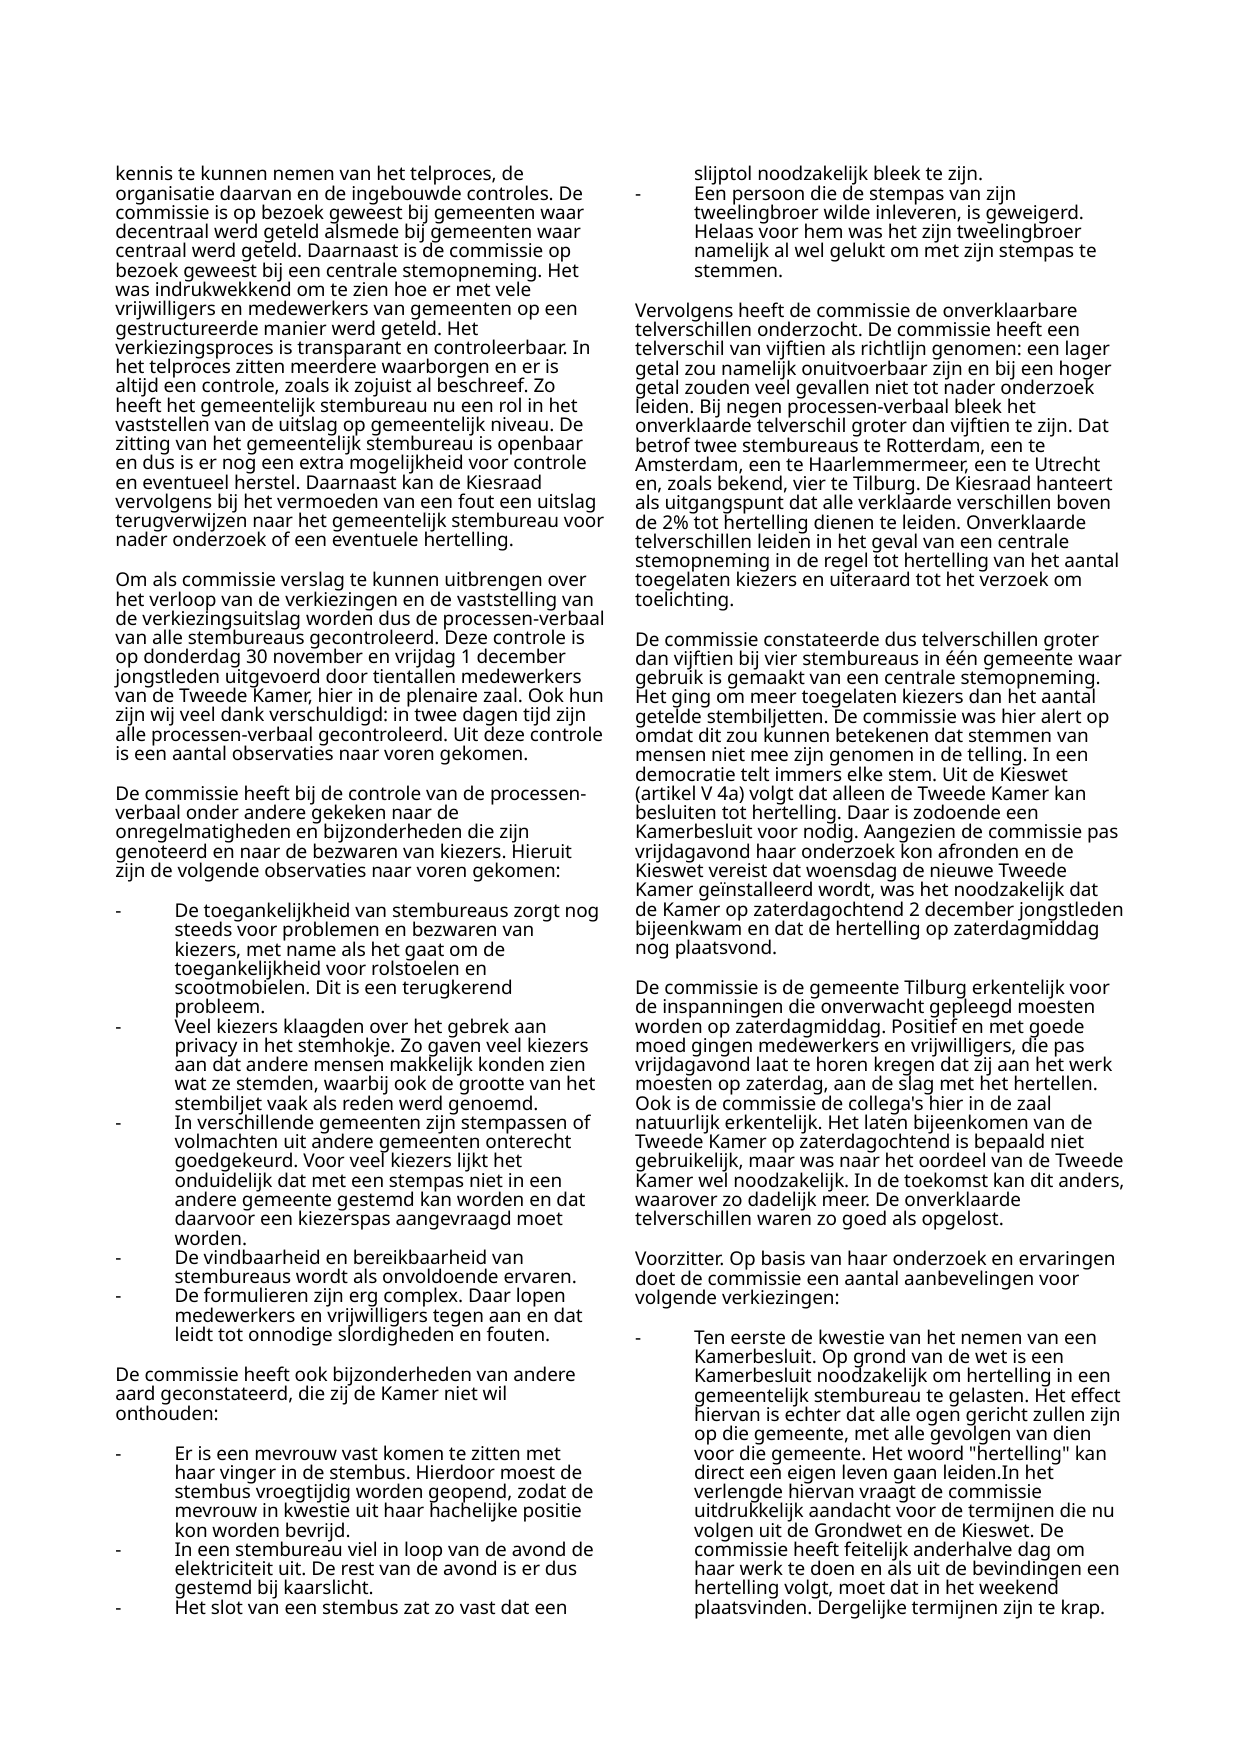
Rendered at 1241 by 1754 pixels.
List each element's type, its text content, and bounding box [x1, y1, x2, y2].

text De commissie heeft bij de controle van de processen-verbaal onder andere gekeken naar de onregelmatigheden en bijzonderheden die zijn genoteerd en naar de bezwaren van kiezers. Hieruit zijn de volgende observaties naar voren gekomen: [115, 785, 605, 881]
list In een stembureau viel in loop van de avond de elektriciteit uit. De rest van de avond is er dus gestemd bij kaarslicht. [115, 1541, 605, 1599]
text De commissie is de gemeente Tilburg erkentelijk voor de inspanningen die onverwacht gepleegd moesten worden op zaterdagmiddag. Positief en met goede moed gingen medewerkers en vrijwilligers, die pas vrijdagavond laat te horen kregen dat zij aan het werk moesten op zaterdag, aan de slag met het hertellen. Ook is de commissie de collega's hier in de zaal natuurlijk erkentelijk. Het laten bijeenkomen van de Tweede Kamer op zaterdagochtend is bepaald niet gebruikelijk, maar was naar het oordeel van de Tweede Kamer wel noodzakelijk. In de toekomst kan dit anders, waarover zo dadelijk meer. De onverklaarde telverschillen waren zo goed als opgelost. [635, 979, 1125, 1229]
list De vindbaarheid en bereikbaarheid van stembureaus wordt als onvoldoende ervaren. [115, 1249, 605, 1287]
list Het slot van een stembus zat zo vast dat een [115, 1599, 605, 1618]
list Een persoon die de stempas van zijn tweelingbroer wilde inleveren, is geweigerd. Helaas voor hem was het zijn tweelingbroer namelijk al wel gelukt om met zijn stempas te stemmen. [635, 184, 1125, 281]
list In verschillende gemeenten zijn stempassen of volmachten uit andere gemeenten onterecht goedgekeurd. Voor veel kiezers lijkt het onduidelijk dat met een stempas niet in een andere gemeente gestemd kan worden en dat daarvoor een kiezerspas aangevraagd moet worden. [115, 1114, 605, 1249]
text Vervolgens heeft de commissie de onverklaarbare telverschillen onderzocht. De commissie heeft een telverschil van vijftien als richtlijn genomen: een lager getal zou namelijk onuitvoerbaar zijn en bij een hoger getal zouden veel gevallen niet tot nader onderzoek leiden. Bij negen processen-verbaal bleek het onverklaarde telverschil groter dan vijftien te zijn. Dat betrof twee stembureaus te Rotterdam, een te Amsterdam, een te Haarlemmermeer, een te Utrecht en, zoals bekend, vier te Tilburg. De Kiesraad hanteert als uitgangspunt dat alle verklaarde verschillen boven de 2% tot hertelling dienen te leiden. Onverklaarde telverschillen leiden in het geval van een centrale stemopneming in de regel tot hertelling van het aantal toegelaten kiezers en uiteraard tot het verzoek om toelichting. [635, 302, 1125, 610]
list De toegankelijkheid van stembureaus zorgt nog steeds voor problemen en bezwaren van kiezers, met name als het gaat om de toegankelijkheid voor rolstoelen en scootmobielen. Dit is een terugkerend probleem. [115, 902, 605, 1018]
text Voorzitter. Op basis van haar onderzoek en ervaringen doet de commissie een aantal aanbevelingen voor volgende verkiezingen: [635, 1250, 1125, 1308]
list Er is een mevrouw vast komen te zitten met haar vinger in de stembus. Hierdoor moest de stembus vroegtijdig worden geopend, zodat de mevrouw in kwestie uit haar hachelijke positie kon worden bevrijd. [115, 1444, 605, 1541]
text De commissie heeft ook bijzonderheden van andere aard geconstateerd, die zij de Kamer niet wil onthouden: [115, 1366, 605, 1424]
list De formulieren zijn erg complex. Daar lopen medewerkers en vrijwilligers tegen aan en dat leidt tot onnodige slordigheden en fouten. [115, 1287, 605, 1345]
text De commissie constateerde dus telverschillen groter dan vijftien bij vier stembureaus in één gemeente waar gebruik is gemaakt van een centrale stemopneming. Het ging om meer toegelaten kiezers dan het aantal getelde stembiljetten. De commissie was hier alert op omdat dit zou kunnen betekenen dat stemmen van mensen niet mee zijn genomen in de telling. In een democratie telt immers elke stem. Uit de Kieswet (artikel V 4a) volgt dat alleen de Tweede Kamer kan besluiten tot hertelling. Daar is zodoende een Kamerbesluit voor nodig. Aangezien de commissie pas vrijdagavond haar onderzoek kon afronden en de Kieswet vereist dat woensdag de nieuwe Tweede Kamer geïnstalleerd wordt, was het noodzakelijk dat de Kamer op zaterdagochtend 2 december jongstleden bijeenkwam en dat de hertelling op zaterdagmiddag nog plaatsvond. [635, 631, 1125, 958]
list Veel kiezers klaagden over het gebrek aan privacy in het stemhokje. Zo gaven veel kiezers aan dat andere mensen makkelijk konden zien wat ze stemden, waarbij ook de grootte van het stembiljet vaak als reden werd genoemd. [115, 1018, 605, 1114]
list slijptol noodzakelijk bleek te zijn. [635, 165, 1125, 184]
list Ten eerste de kwestie van het nemen van een Kamerbesluit. Op grond van de wet is een Kamerbesluit noodzakelijk om hertelling in een gemeentelijk stembureau te gelasten. Het effect hiervan is echter dat alle ogen gericht zullen zijn op die gemeente, met alle gevolgen van dien voor die gemeente. Het woord "hertelling" kan direct een eigen leven gaan leiden.In het verlengde hiervan vraagt de commissie uitdrukkelijk aandacht voor de termijnen die nu volgen uit de Grondwet en de Kieswet. De commissie heeft feitelijk anderhalve dag om haar werk te doen en als uit de bevindingen een hertelling volgt, moet dat in het weekend plaatsvinden. Dergelijke termijnen zijn te krap. [635, 1329, 1125, 1618]
text kennis te kunnen nemen van het telproces, de organisatie daarvan en de ingebouwde controles. De commissie is op bezoek geweest bij gemeenten waar decentraal werd geteld alsmede bij gemeenten waar centraal werd geteld. Daarnaast is de commissie op bezoek geweest bij een centrale stemopneming. Het was indrukwekkend om te zien hoe er met vele vrijwilligers en medewerkers van gemeenten op een gestructureerde manier werd geteld. Het verkiezingsproces is transparant en controleerbaar. In het telproces zitten meerdere waarborgen en er is altijd een controle, zoals ik zojuist al beschreef. Zo heeft het gemeentelijk stembureau nu een rol in het vaststellen van de uitslag op gemeentelijk niveau. De zitting van het gemeentelijk stembureau is openbaar en dus is er nog een extra mogelijkheid voor controle en eventueel herstel. Daarnaast kan de Kiesraad vervolgens bij het vermoeden van een fout een uitslag terugverwijzen naar het gemeentelijk stembureau voor nader onderzoek of een eventuele hertelling. [115, 165, 605, 551]
text Om als commissie verslag te kunnen uitbrengen over het verloop van de verkiezingen en de vaststelling van de verkiezingsuitslag worden dus de processen-verbaal van alle stembureaus gecontroleerd. Deze controle is op donderdag 30 november en vrijdag 1 december jongstleden uitgevoerd door tientallen medewerkers van de Tweede Kamer, hier in de plenaire zaal. Ook hun zijn wij veel dank verschuldigd: in twee dagen tijd zijn alle processen-verbaal gecontroleerd. Uit deze controle is een aantal observaties naar voren gekomen. [115, 571, 605, 764]
